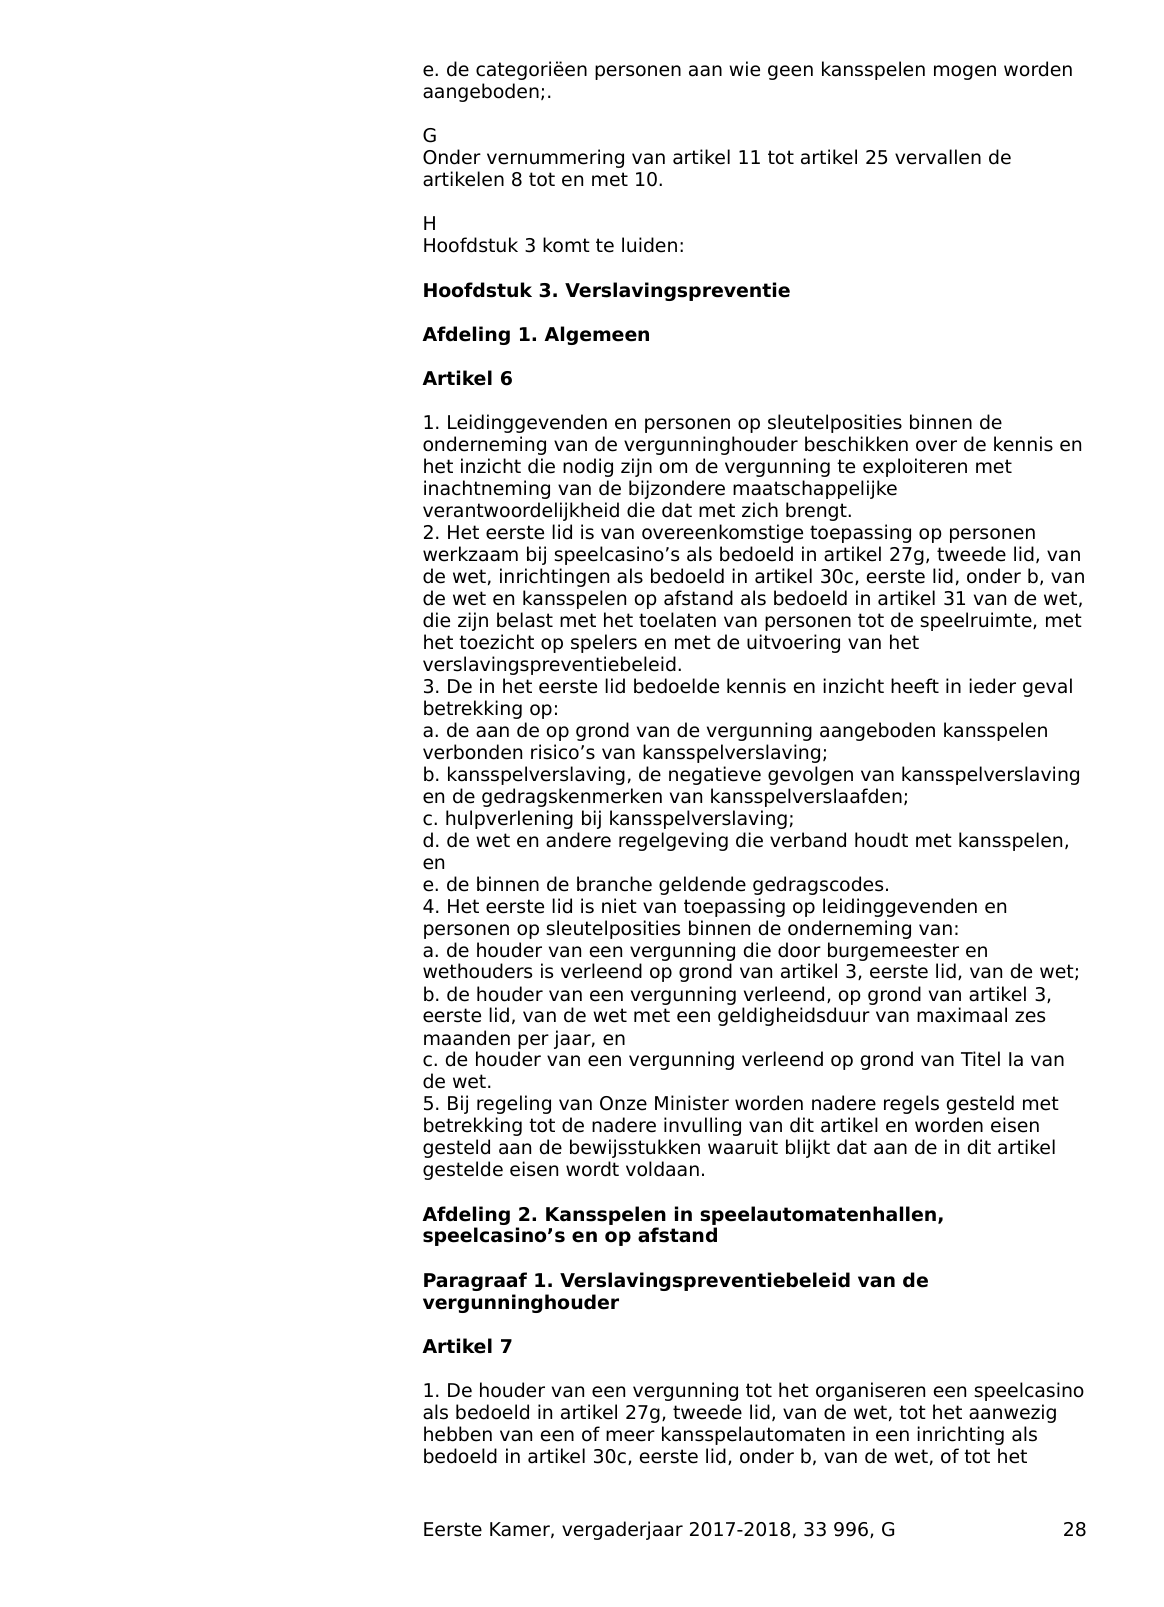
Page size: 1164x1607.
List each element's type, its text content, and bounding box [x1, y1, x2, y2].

text b. kansspelverslaving, de negatieve gevolgen van kansspelverslaving en de gedragskenmerken van kansspelverslaafden; [422, 764, 1087, 808]
text 1. Leidinggevenden en personen op sleutelposities binnen de onderneming van de vergunninghouder beschikken over de kennis en het inzicht die nodig zijn om de vergunning te exploiteren met inachtneming van de bijzondere maatschappelijke verantwoordelijkheid die dat met zich brengt. [422, 412, 1087, 522]
text 3. De in het eerste lid bedoelde kennis en inzicht heeft in ieder geval betrekking op: [422, 676, 1087, 720]
text b. de houder van een vergunning verleend, op grond van artikel 3, eerste lid, van de wet met een geldigheidsduur van maximaal zes maanden per jaar, en [422, 983, 1087, 1049]
text H [422, 213, 1087, 235]
text e. de categoriëen personen aan wie geen kansspelen mogen worden aangeboden;. [422, 59, 1087, 103]
subtitle Artikel 6 [422, 368, 1087, 390]
text G [422, 125, 1087, 147]
text 4. Het eerste lid is niet van toepassing op leidinggevenden en personen op sleutelposities binnen de onderneming van: [422, 896, 1087, 939]
text a. de aan de op grond van de vergunning aangeboden kansspelen verbonden risico’s van kansspelverslaving; [422, 720, 1087, 764]
subtitle Afdeling 2. Kansspelen in speelautomatenhallen, speelcasino’s en op afstand [422, 1203, 1087, 1247]
text 1. De houder van een vergunning tot het organiseren een speelcasino als bedoeld in artikel 27g, tweede lid, van de wet, tot het aanwezig hebben van een of meer kansspelautomaten in een inrichting als bedoeld in artikel 30c, eerste lid, onder b, van de wet, of tot het [422, 1380, 1087, 1468]
text Hoofdstuk 3 komt te luiden: [422, 235, 1087, 257]
subtitle Paragraaf 1. Verslavingspreventiebeleid van de vergunninghouder [422, 1269, 1087, 1313]
text Onder vernummering van artikel 11 tot artikel 25 vervallen de artikelen 8 tot en met 10. [422, 147, 1087, 191]
text a. de houder van een vergunning die door burgemeester en wethouders is verleend op grond van artikel 3, eerste lid, van de wet; [422, 939, 1087, 983]
text e. de binnen de branche geldende gedragscodes. [422, 873, 1087, 896]
text c. de houder van een vergunning verleend op grond van Titel Ia van de wet. [422, 1049, 1087, 1093]
text d. de wet en andere regelgeving die verband houdt met kansspelen, en [422, 829, 1087, 873]
text 5. Bij regeling van Onze Minister worden nadere regels gesteld met betrekking tot de nadere invulling van dit artikel en worden eisen gesteld aan de bewijsstukken waaruit blijkt dat aan de in dit artikel gestelde eisen wordt voldaan. [422, 1093, 1087, 1181]
text c. hulpverlening bij kansspelverslaving; [422, 808, 1087, 829]
subtitle Hoofdstuk 3. Verslavingspreventie [422, 279, 1087, 301]
text 2. Het eerste lid is van overeenkomstige toepassing op personen werkzaam bij speelcasino’s als bedoeld in artikel 27g, tweede lid, van de wet, inrichtingen als bedoeld in artikel 30c, eerste lid, onder b, van de wet en kansspelen op afstand als bedoeld in artikel 31 van de wet, die zijn belast met het toelaten van personen tot de speelruimte, met het toezicht op spelers en met de uitvoering van het verslavingspreventiebeleid. [422, 522, 1087, 676]
subtitle Artikel 7 [422, 1336, 1087, 1358]
subtitle Afdeling 1. Algemeen [422, 324, 1087, 346]
